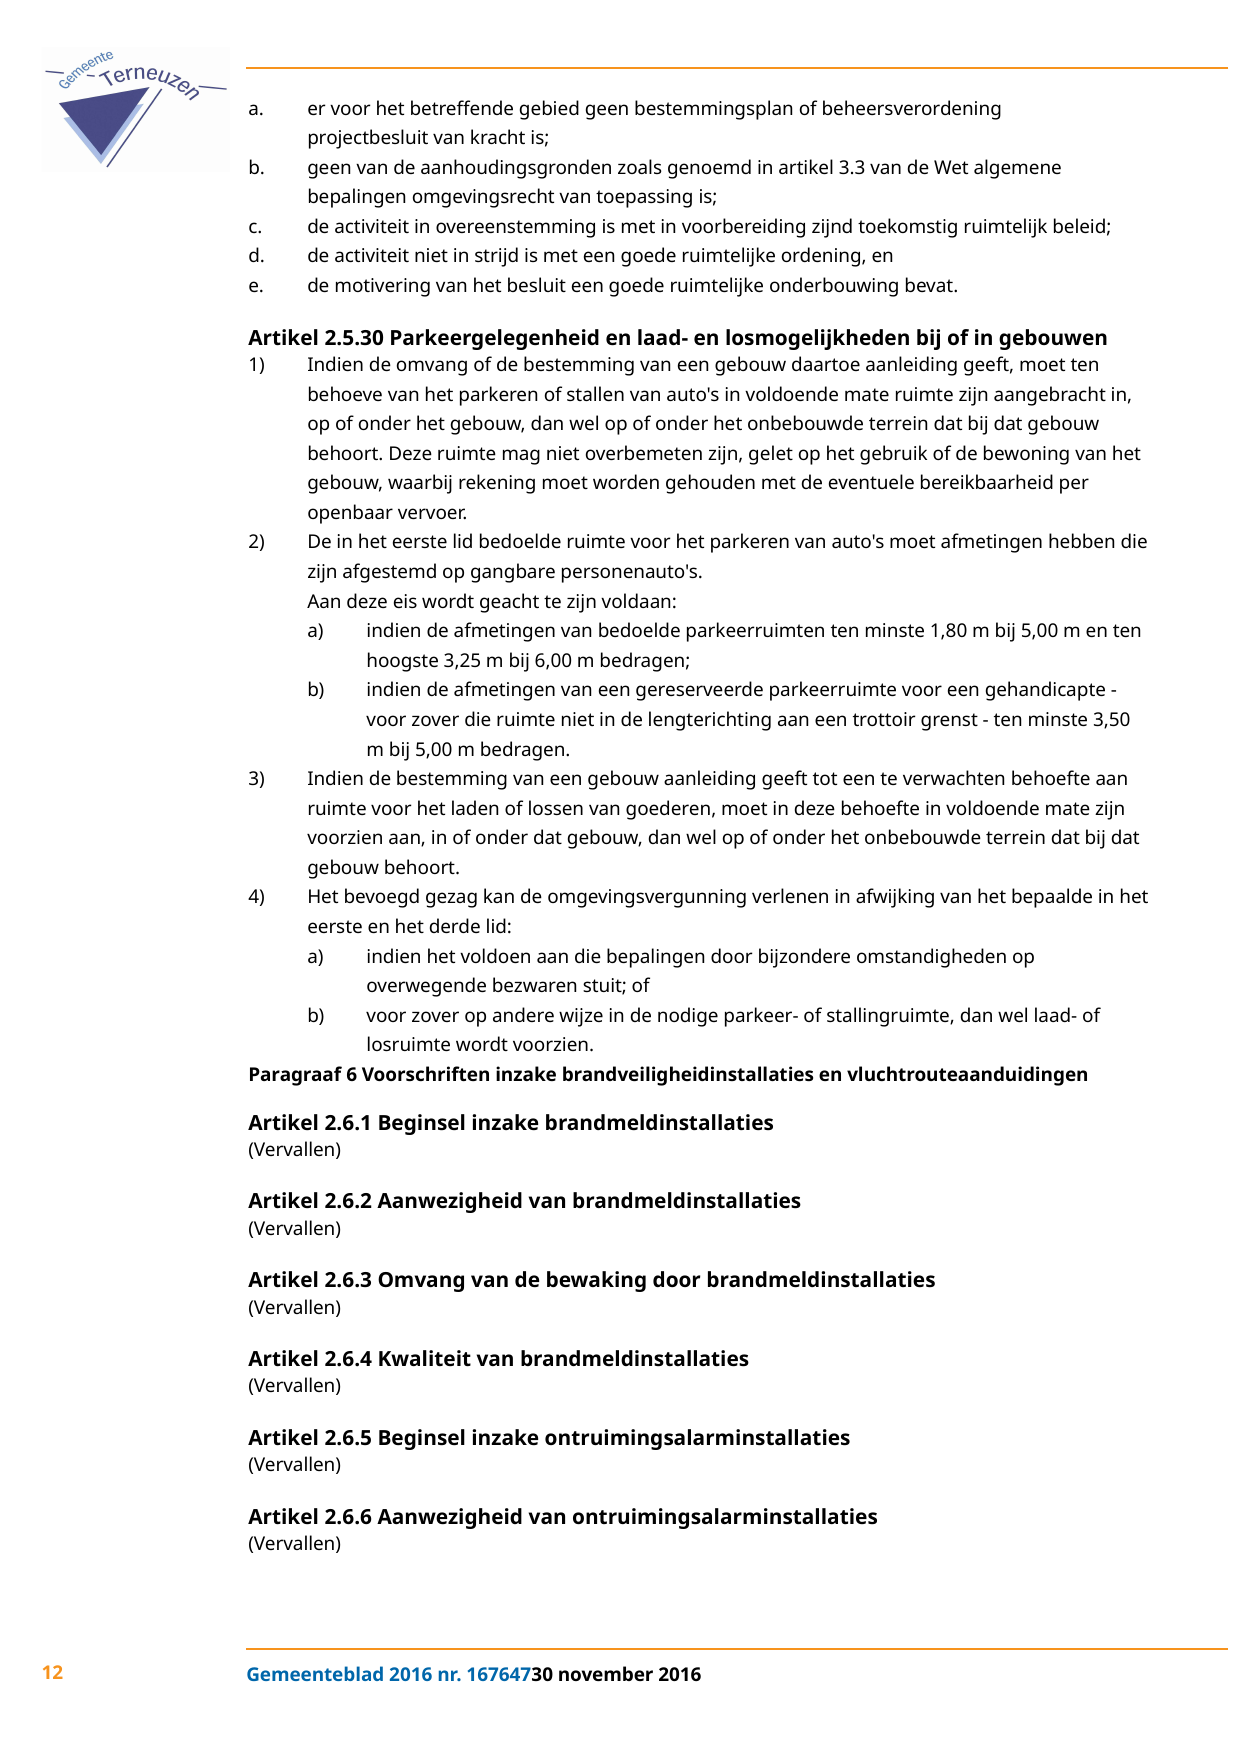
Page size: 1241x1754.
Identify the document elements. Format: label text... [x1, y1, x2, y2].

text Artikel 2.6.5 Beginsel inzake ontruimingsalarminstallaties [248, 1423, 1152, 1452]
list Het bevoegd gezag kan de omgevingsvergunning verlenen in afwijking van het bepaalde in het eerste en het derde lid: [248, 884, 1152, 939]
list projectbesluit van kracht is; [248, 124, 1152, 150]
text (Vervallen) [248, 1452, 1152, 1477]
text (Vervallen) [248, 1530, 1152, 1556]
list geen van de aanhoudingsgronden zoals genoemd in artikel 3.3 van de Wet algemene bepalingen omgevingsrecht van toepassing is; [248, 154, 1152, 209]
text Paragraaf 6 Voorschriften inzake brandveiligheidinstallaties en vluchtrouteaanduidingen [248, 1061, 1152, 1087]
list indien de afmetingen van een gereserveerde parkeerruimte voor een gehandicapte - voor zover die ruimte niet in de lengterichting aan een trottoir grenst - ten minste 3,50 m bij 5,00 m bedragen. [307, 677, 1152, 761]
list Indien de omvang of de bestemming van een gebouw daartoe aanleiding geeft, moet ten behoeve van het parkeren of stallen van auto's in voldoende mate ruimte zijn aangebracht in, op of onder het gebouw, dan wel op of onder het onbebouwde terrein dat bij dat gebouw behoort. Deze ruimte mag niet overbemeten zijn, gelet op het gebruik of de bewoning van het gebouw, waarbij rekening moet worden gehouden met de eventuele bereikbaarheid per openbaar vervoer. [248, 351, 1152, 525]
text Artikel 2.5.30 Parkeergelegenheid en laad- en losmogelijkheden bij of in gebouwen [248, 323, 1152, 351]
list indien de afmetingen van bedoelde parkeerruimten ten minste 1,80 m bij 5,00 m en ten hoogste 3,25 m bij 6,00 m bedragen; [307, 617, 1152, 673]
list de activiteit in overeenstemming is met in voorbereiding zijnd toekomstig ruimtelijk beleid; [248, 213, 1152, 239]
list indien het voldoen aan die bepalingen door bijzondere omstandigheden op overwegende bezwaren stuit; of [307, 943, 1152, 998]
list er voor het betreffende gebied geen bestemmingsplan of beheersverordening [248, 95, 1152, 121]
list Indien de bestemming van een gebouw aanleiding geeft tot een te verwachten behoefte aan ruimte voor het laden of lossen van goederen, moet in deze behoefte in voldoende mate zijn voorzien aan, in of onder dat gebouw, dan wel op of onder het onbebouwde terrein dat bij dat gebouw behoort. [248, 765, 1152, 880]
text Artikel 2.6.4 Kwaliteit van brandmeldinstallaties [248, 1344, 1152, 1373]
picture [41, 47, 231, 172]
text (Vervallen) [248, 1215, 1152, 1241]
text Artikel 2.6.2 Aanwezigheid van brandmeldinstallaties [248, 1187, 1152, 1215]
text (Vervallen) [248, 1373, 1152, 1398]
text (Vervallen) [248, 1294, 1152, 1319]
text Artikel 2.6.1 Beginsel inzake brandmeldinstallaties [248, 1108, 1152, 1136]
text Artikel 2.6.3 Omvang van de bewaking door brandmeldinstallaties [248, 1265, 1152, 1294]
list de motivering van het besluit een goede ruimtelijke onderbouwing bevat. [248, 272, 1152, 298]
list de activiteit niet in strijd is met een goede ruimtelijke ordening, en [248, 243, 1152, 268]
text (Vervallen) [248, 1136, 1152, 1162]
list Aan deze eis wordt geacht te zijn voldaan: [248, 588, 1152, 613]
list De in het eerste lid bedoelde ruimte voor het parkeren van auto's moet afmetingen hebben die zijn afgestemd op gangbare personenauto's. [248, 529, 1152, 584]
text Artikel 2.6.6 Aanwezigheid van ontruimingsalarminstallaties [248, 1502, 1152, 1530]
list voor zover op andere wijze in de nodige parkeer- of stallingruimte, dan wel laad- of losruimte wordt voorzien. [307, 1002, 1152, 1057]
